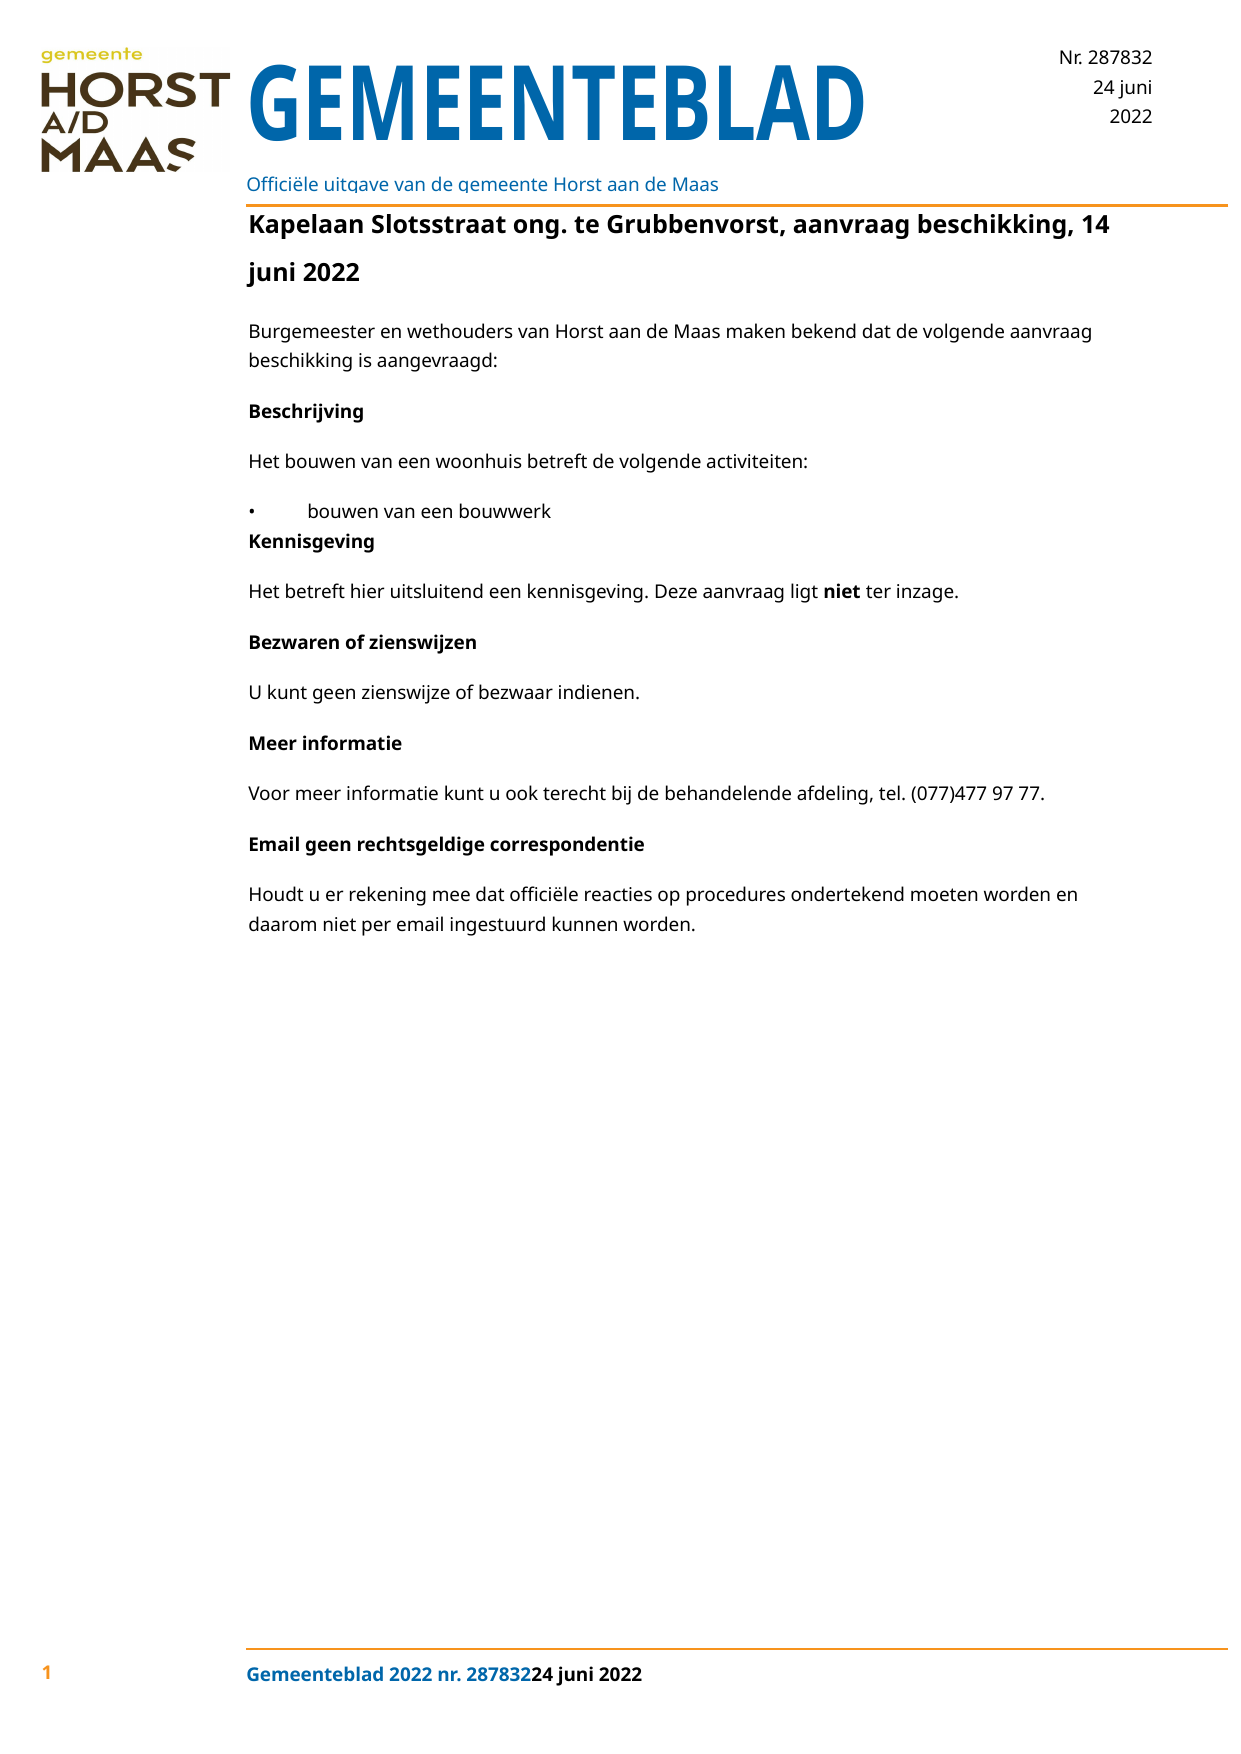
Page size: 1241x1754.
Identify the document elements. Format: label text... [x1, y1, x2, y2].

text U kunt geen zienswijze of bezwaar indienen. [248, 679, 1152, 705]
text Bezwaren of zienswijzen [248, 629, 1152, 655]
picture [41, 47, 231, 172]
list bouwen van een bouwwerk [248, 499, 1152, 524]
text Kapelaan Slotsstraat ong. te Grubbenvorst, aanvraag beschikking, 14 juni 2022 [248, 207, 1152, 288]
text Kennisgeving [248, 528, 1152, 554]
text Voor meer informatie kunt u ook terecht bij de behandelende afdeling, tel. (077)477 97 77. [248, 780, 1152, 806]
text Beschrijving [248, 398, 1152, 424]
text Meer informatie [248, 730, 1152, 756]
text Burgemeester en wethouders van Horst aan de Maas maken bekend dat de volgende aanvraag beschikking is aangevraagd: [248, 318, 1152, 373]
text Email geen rechtsgeldige correspondentie [248, 831, 1152, 857]
text Het bouwen van een woonhuis betreft de volgende activiteiten: [248, 448, 1152, 474]
text Houdt u er rekening mee dat officiële reacties op procedures ondertekend moeten worden en daarom niet per email ingestuurd kunnen worden. [248, 881, 1152, 937]
text Het betreft hier uitsluitend een kennisgeving. Deze aanvraag ligt niet ter inzage. [248, 579, 1152, 604]
